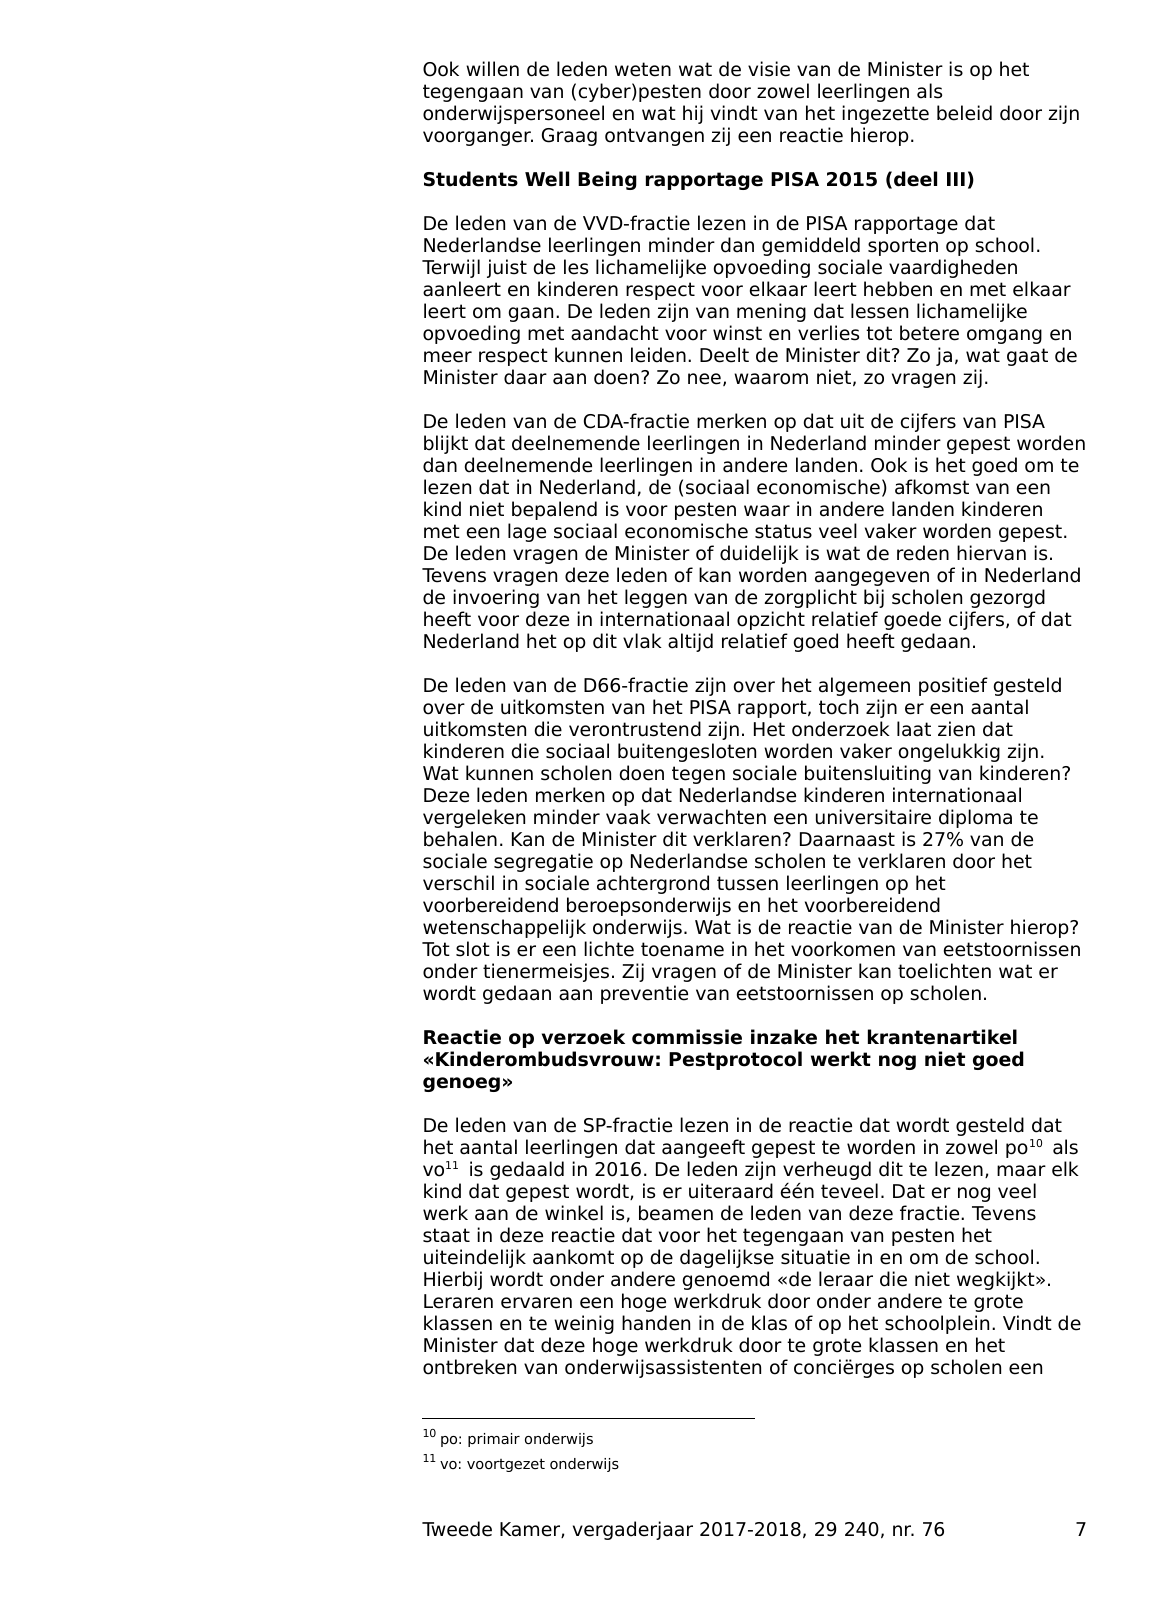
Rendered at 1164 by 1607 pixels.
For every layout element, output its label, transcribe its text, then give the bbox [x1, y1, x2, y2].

subtitle Students Well Being rapportage PISA 2015 (deel III) [422, 169, 1087, 191]
text De leden van de CDA-fractie merken op dat uit de cijfers van PISA blijkt dat deelnemende leerlingen in Nederland minder gepest worden dan deelnemende leerlingen in andere landen. Ook is het goed om te lezen dat in Nederland, de (sociaal economische) afkomst van een kind niet bepalend is voor pesten waar in andere landen kinderen met een lage sociaal economische status veel vaker worden gepest. De leden vragen de Minister of duidelijk is wat de reden hiervan is. Tevens vragen deze leden of kan worden aangegeven of in Nederland de invoering van het leggen van de zorgplicht bij scholen gezorgd heeft voor deze in internationaal opzicht relatief goede cijfers, of dat Nederland het op dit vlak altijd relatief goed heeft gedaan. [422, 411, 1087, 653]
text vo: voortgezet onderwijs [422, 1452, 1087, 1474]
text De leden van de VVD-fractie lezen in de PISA rapportage dat Nederlandse leerlingen minder dan gemiddeld sporten op school. Terwijl juist de les lichamelijke opvoeding sociale vaardigheden aanleert en kinderen respect voor elkaar leert hebben en met elkaar leert om gaan. De leden zijn van mening dat lessen lichamelijke opvoeding met aandacht voor winst en verlies tot betere omgang en meer respect kunnen leiden. Deelt de Minister dit? Zo ja, wat gaat de Minister daar aan doen? Zo nee, waarom niet, zo vragen zij. [422, 213, 1087, 389]
text De leden van de D66-fractie zijn over het algemeen positief gesteld over de uitkomsten van het PISA rapport, toch zijn er een aantal uitkomsten die verontrustend zijn. Het onderzoek laat zien dat kinderen die sociaal buitengesloten worden vaker ongelukkig zijn. Wat kunnen scholen doen tegen sociale buitensluiting van kinderen? Deze leden merken op dat Nederlandse kinderen internationaal vergeleken minder vaak verwachten een universitaire diploma te behalen. Kan de Minister dit verklaren? Daarnaast is 27% van de sociale segregatie op Nederlandse scholen te verklaren door het verschil in sociale achtergrond tussen leerlingen op het voorbereidend beroepsonderwijs en het voorbereidend wetenschappelijk onderwijs. Wat is de reactie van de Minister hierop? Tot slot is er een lichte toename in het voorkomen van eetstoornissen onder tienermeisjes. Zij vragen of de Minister kan toelichten wat er wordt gedaan aan preventie van eetstoornissen op scholen. [422, 675, 1087, 1005]
text De leden van de SP-fractie lezen in de reactie dat wordt gesteld dat het aantal leerlingen dat aangeeft gepest te worden in zowel po als vo is gedaald in 2016. De leden zijn verheugd dit te lezen, maar elk kind dat gepest wordt, is er uiteraard één teveel. Dat er nog veel werk aan de winkel is, beamen de leden van deze fractie. Tevens staat in deze reactie dat voor het tegengaan van pesten het uiteindelijk aankomt op de dagelijkse situatie in en om de school. Hierbij wordt onder andere genoemd «de leraar die niet wegkijkt». Leraren ervaren een hoge werkdruk door onder andere te grote klassen en te weinig handen in de klas of op het schoolplein. Vindt de Minister dat deze hoge werkdruk door te grote klassen en het ontbreken van onderwijsassistenten of conciërges op scholen een [422, 1115, 1087, 1379]
text po: primair onderwijs [422, 1427, 1087, 1449]
subtitle Reactie op verzoek commissie inzake het krantenartikel «Kinderombudsvrouw: Pestprotocol werkt nog niet goed genoeg» [422, 1027, 1087, 1093]
text Ook willen de leden weten wat de visie van de Minister is op het tegengaan van (cyber)pesten door zowel leerlingen als onderwijspersoneel en wat hij vindt van het ingezette beleid door zijn voorganger. Graag ontvangen zij een reactie hierop. [422, 59, 1087, 147]
